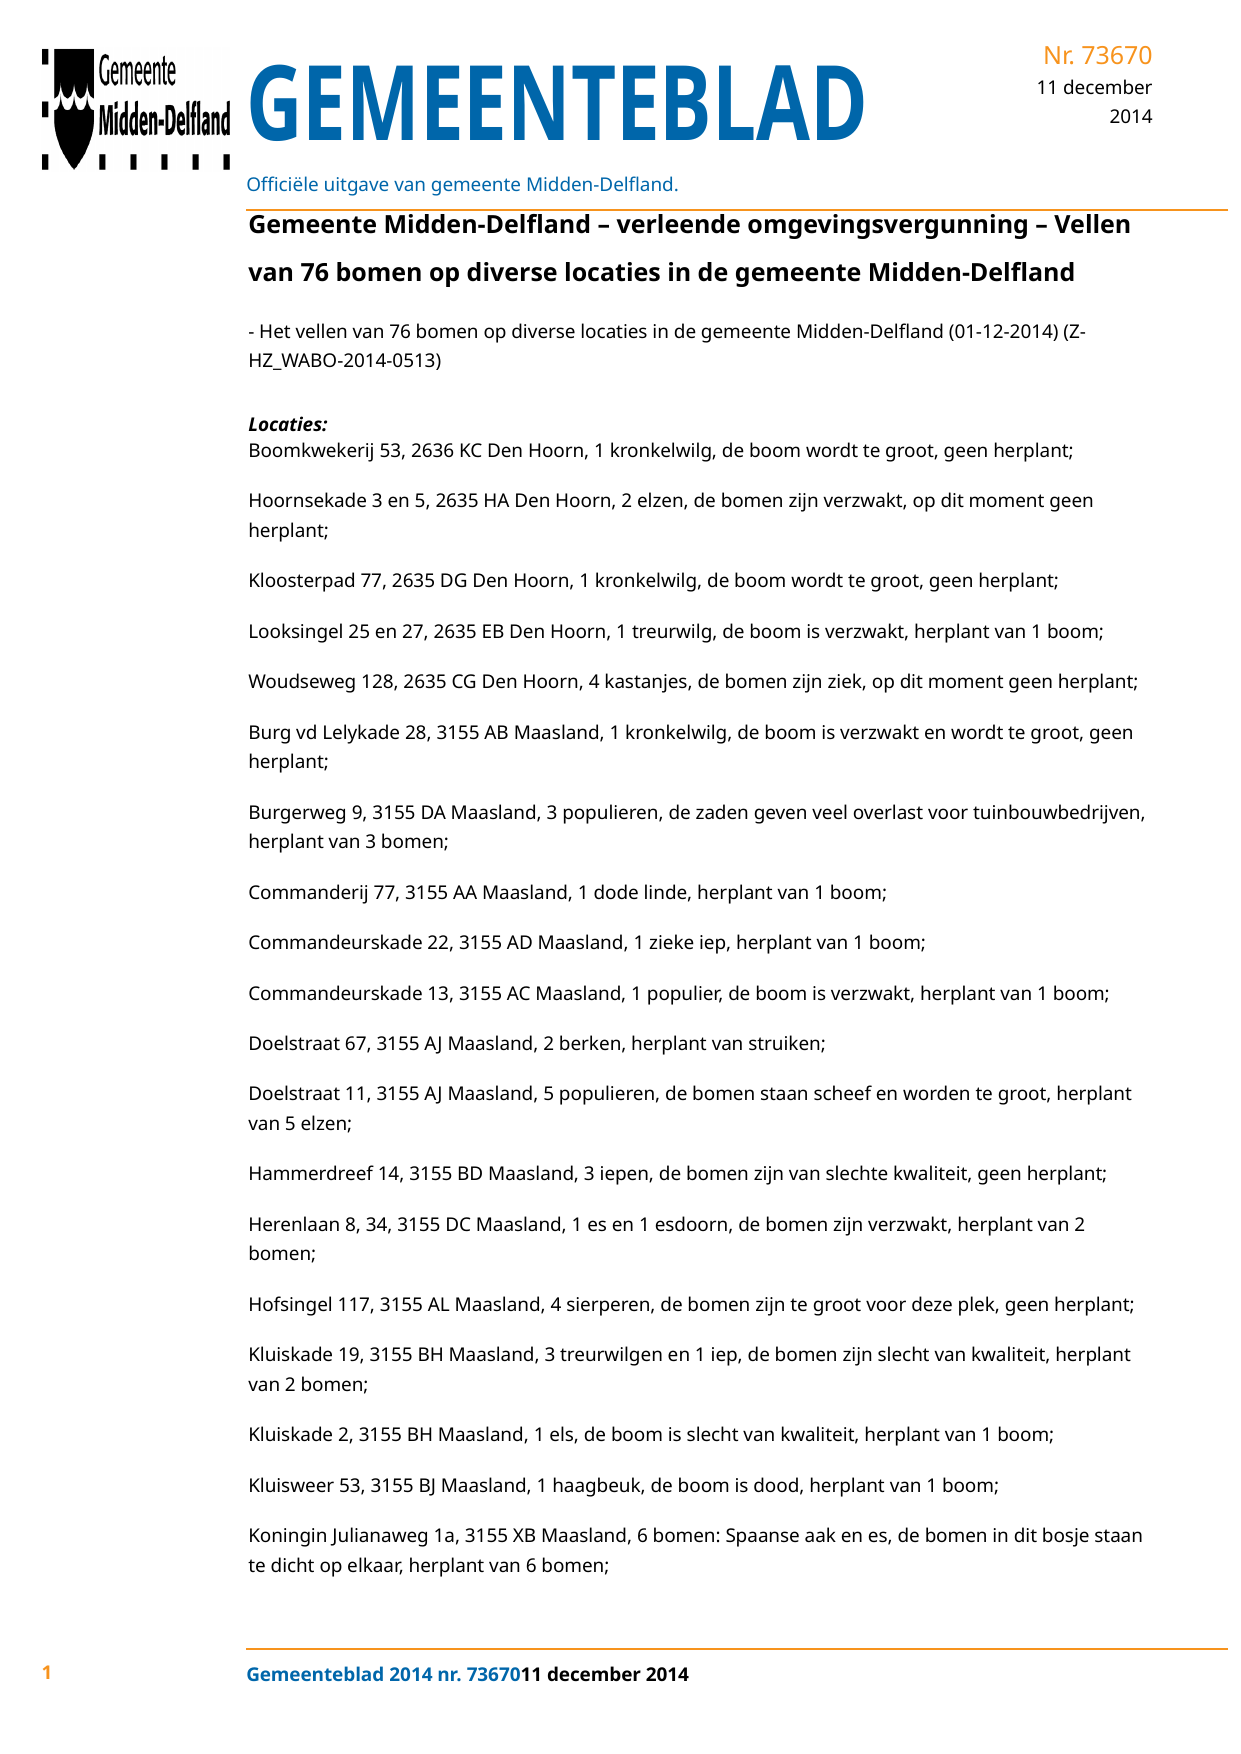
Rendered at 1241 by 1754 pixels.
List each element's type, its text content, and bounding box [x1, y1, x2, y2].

text - Het vellen van 76 bomen op diverse locaties in de gemeente Midden-Delfland (01-12-2014) (Z-HZ_WABO-2014-0513) [248, 318, 1152, 373]
text Kluisweer 53, 3155 BJ Maasland, 1 haagbeuk, de boom is dood, herplant van 1 boom; [248, 1472, 1152, 1497]
text Gemeente Midden-Delfland – verleende omgevingsvergunning – Vellen van 76 bomen op diverse locaties in de gemeente Midden-Delfland [248, 211, 1152, 288]
text Woudseweg 128, 2635 CG Den Hoorn, 4 kastanjes, de bomen zijn ziek, op dit moment geen herplant; [248, 668, 1152, 694]
text Commandeurskade 13, 3155 AC Maasland, 1 populier, de boom is verzwakt, herplant van 1 boom; [248, 980, 1152, 1005]
text Doelstraat 67, 3155 AJ Maasland, 2 berken, herplant van struiken; [248, 1030, 1152, 1056]
text Kluiskade 19, 3155 BH Maasland, 3 treurwilgen en 1 iep, de bomen zijn slecht van kwaliteit, herplant van 2 bomen; [248, 1341, 1152, 1397]
text Burgerweg 9, 3155 DA Maasland, 3 populieren, de zaden geven veel overlast voor tuinbouwbedrijven, herplant van 3 bomen; [248, 799, 1152, 854]
picture [41, 47, 231, 172]
text Burg vd Lelykade 28, 3155 AB Maasland, 1 kronkelwilg, de boom is verzwakt en wordt te groot, geen herplant; [248, 719, 1152, 774]
text Kloosterpad 77, 2635 DG Den Hoorn, 1 kronkelwilg, de boom wordt te groot, geen herplant; [248, 568, 1152, 593]
text Commanderij 77, 3155 AA Maasland, 1 dode linde, herplant van 1 boom; [248, 879, 1152, 904]
text Commandeurskade 22, 3155 AD Maasland, 1 zieke iep, herplant van 1 boom; [248, 929, 1152, 955]
text Boomkwekerij 53, 2636 KC Den Hoorn, 1 kronkelwilg, de boom wordt te groot, geen herplant; [248, 437, 1152, 463]
text Hofsingel 117, 3155 AL Maasland, 4 sierperen, de bomen zijn te groot voor deze plek, geen herplant; [248, 1291, 1152, 1317]
text Looksingel 25 en 27, 2635 EB Den Hoorn, 1 treurwilg, de boom is verzwakt, herplant van 1 boom; [248, 618, 1152, 644]
text Doelstraat 11, 3155 AJ Maasland, 5 populieren, de bomen staan scheef en worden te groot, herplant van 5 elzen; [248, 1081, 1152, 1136]
text Locaties: [248, 411, 1152, 437]
text Hammerdreef 14, 3155 BD Maasland, 3 iepen, de bomen zijn van slechte kwaliteit, geen herplant; [248, 1161, 1152, 1186]
text Kluiskade 2, 3155 BH Maasland, 1 els, de boom is slecht van kwaliteit, herplant van 1 boom; [248, 1421, 1152, 1447]
text Koningin Julianaweg 1a, 3155 XB Maasland, 6 bomen: Spaanse aak en es, de bomen in dit bosje staan te dicht op elkaar, herplant van 6 bomen; [248, 1522, 1152, 1577]
text Herenlaan 8, 34, 3155 DC Maasland, 1 es en 1 esdoorn, de bomen zijn verzwakt, herplant van 2 bomen; [248, 1211, 1152, 1266]
text Hoornsekade 3 en 5, 2635 HA Den Hoorn, 2 elzen, de bomen zijn verzwakt, op dit moment geen herplant; [248, 488, 1152, 543]
